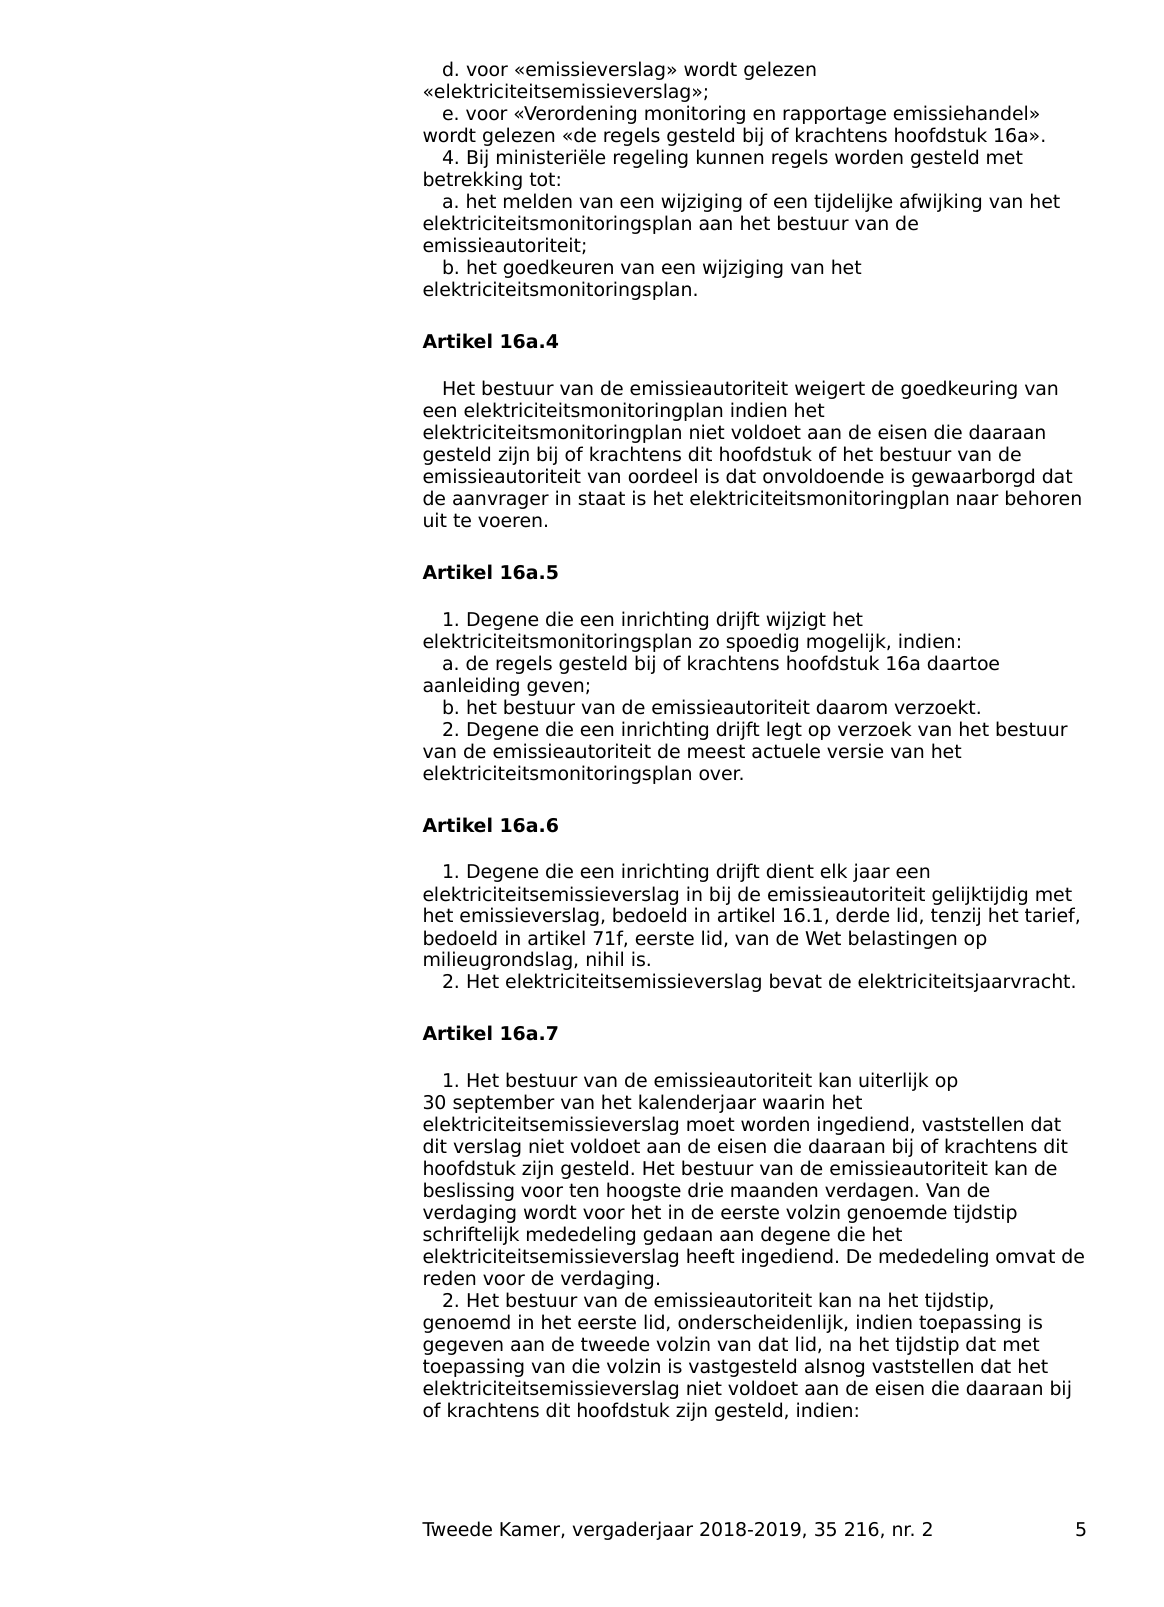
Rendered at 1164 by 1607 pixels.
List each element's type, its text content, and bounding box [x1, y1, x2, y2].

subtitle Artikel 16a.7 [422, 1023, 1087, 1045]
text 2. Degene die een inrichting drijft legt op verzoek van het bestuur van de emissieautoriteit de meest actuele versie van het elektriciteitsmonitoringsplan over. [422, 718, 1087, 784]
text d. voor «emissieverslag» wordt gelezen «elektriciteitsemissieverslag»; [422, 59, 1087, 103]
text 1. Degene die een inrichting drijft dient elk jaar een elektriciteitsemissieverslag in bij de emissieautoriteit gelijktijdig met het emissieverslag, bedoeld in artikel 16.1, derde lid, tenzij het tarief, bedoeld in artikel 71f, eerste lid, van de Wet belastingen op milieugrondslag, nihil is. [422, 861, 1087, 971]
text b. het goedkeuren van een wijziging van het elektriciteitsmonitoringsplan. [422, 257, 1087, 301]
text 1. Degene die een inrichting drijft wijzigt het elektriciteitsmonitoringsplan zo spoedig mogelijk, indien: [422, 609, 1087, 653]
text 1. Het bestuur van de emissieautoriteit kan uiterlijk op 30 september van het kalenderjaar waarin het elektriciteitsemissieverslag moet worden ingediend, vaststellen dat dit verslag niet voldoet aan de eisen die daaraan bij of krachtens dit hoofdstuk zijn gesteld. Het bestuur van de emissieautoriteit kan de beslissing voor ten hoogste drie maanden verdagen. Van de verdaging wordt voor het in de eerste volzin genoemde tijdstip schriftelijk mededeling gedaan aan degene die het elektriciteitsemissieverslag heeft ingediend. De mededeling omvat de reden voor de verdaging. [422, 1070, 1087, 1290]
text 2. Het bestuur van de emissieautoriteit kan na het tijdstip, genoemd in het eerste lid, onderscheidenlijk, indien toepassing is gegeven aan de tweede volzin van dat lid, na het tijdstip dat met toepassing van die volzin is vastgesteld alsnog vaststellen dat het elektriciteitsemissieverslag niet voldoet aan de eisen die daaraan bij of krachtens dit hoofdstuk zijn gesteld, indien: [422, 1290, 1087, 1422]
subtitle Artikel 16a.4 [422, 331, 1087, 353]
text Het bestuur van de emissieautoriteit weigert de goedkeuring van een elektriciteitsmonitoringplan indien het elektriciteitsmonitoringplan niet voldoet aan de eisen die daaraan gesteld zijn bij of krachtens dit hoofdstuk of het bestuur van de emissieautoriteit van oordeel is dat onvoldoende is gewaarborgd dat de aanvrager in staat is het elektriciteitsmonitoringplan naar behoren uit te voeren. [422, 378, 1087, 532]
text 2. Het elektriciteitsemissieverslag bevat de elektriciteitsjaarvracht. [422, 971, 1087, 993]
text e. voor «Verordening monitoring en rapportage emissiehandel» wordt gelezen «de regels gesteld bij of krachtens hoofdstuk 16a». [422, 103, 1087, 147]
text a. de regels gesteld bij of krachtens hoofdstuk 16a daartoe aanleiding geven; [422, 653, 1087, 697]
text 4. Bij ministeriële regeling kunnen regels worden gesteld met betrekking tot: [422, 147, 1087, 191]
subtitle Artikel 16a.6 [422, 814, 1087, 836]
subtitle Artikel 16a.5 [422, 562, 1087, 584]
text a. het melden van een wijziging of een tijdelijke afwijking van het elektriciteitsmonitoringsplan aan het bestuur van de emissieautoriteit; [422, 191, 1087, 257]
text b. het bestuur van de emissieautoriteit daarom verzoekt. [422, 697, 1087, 718]
